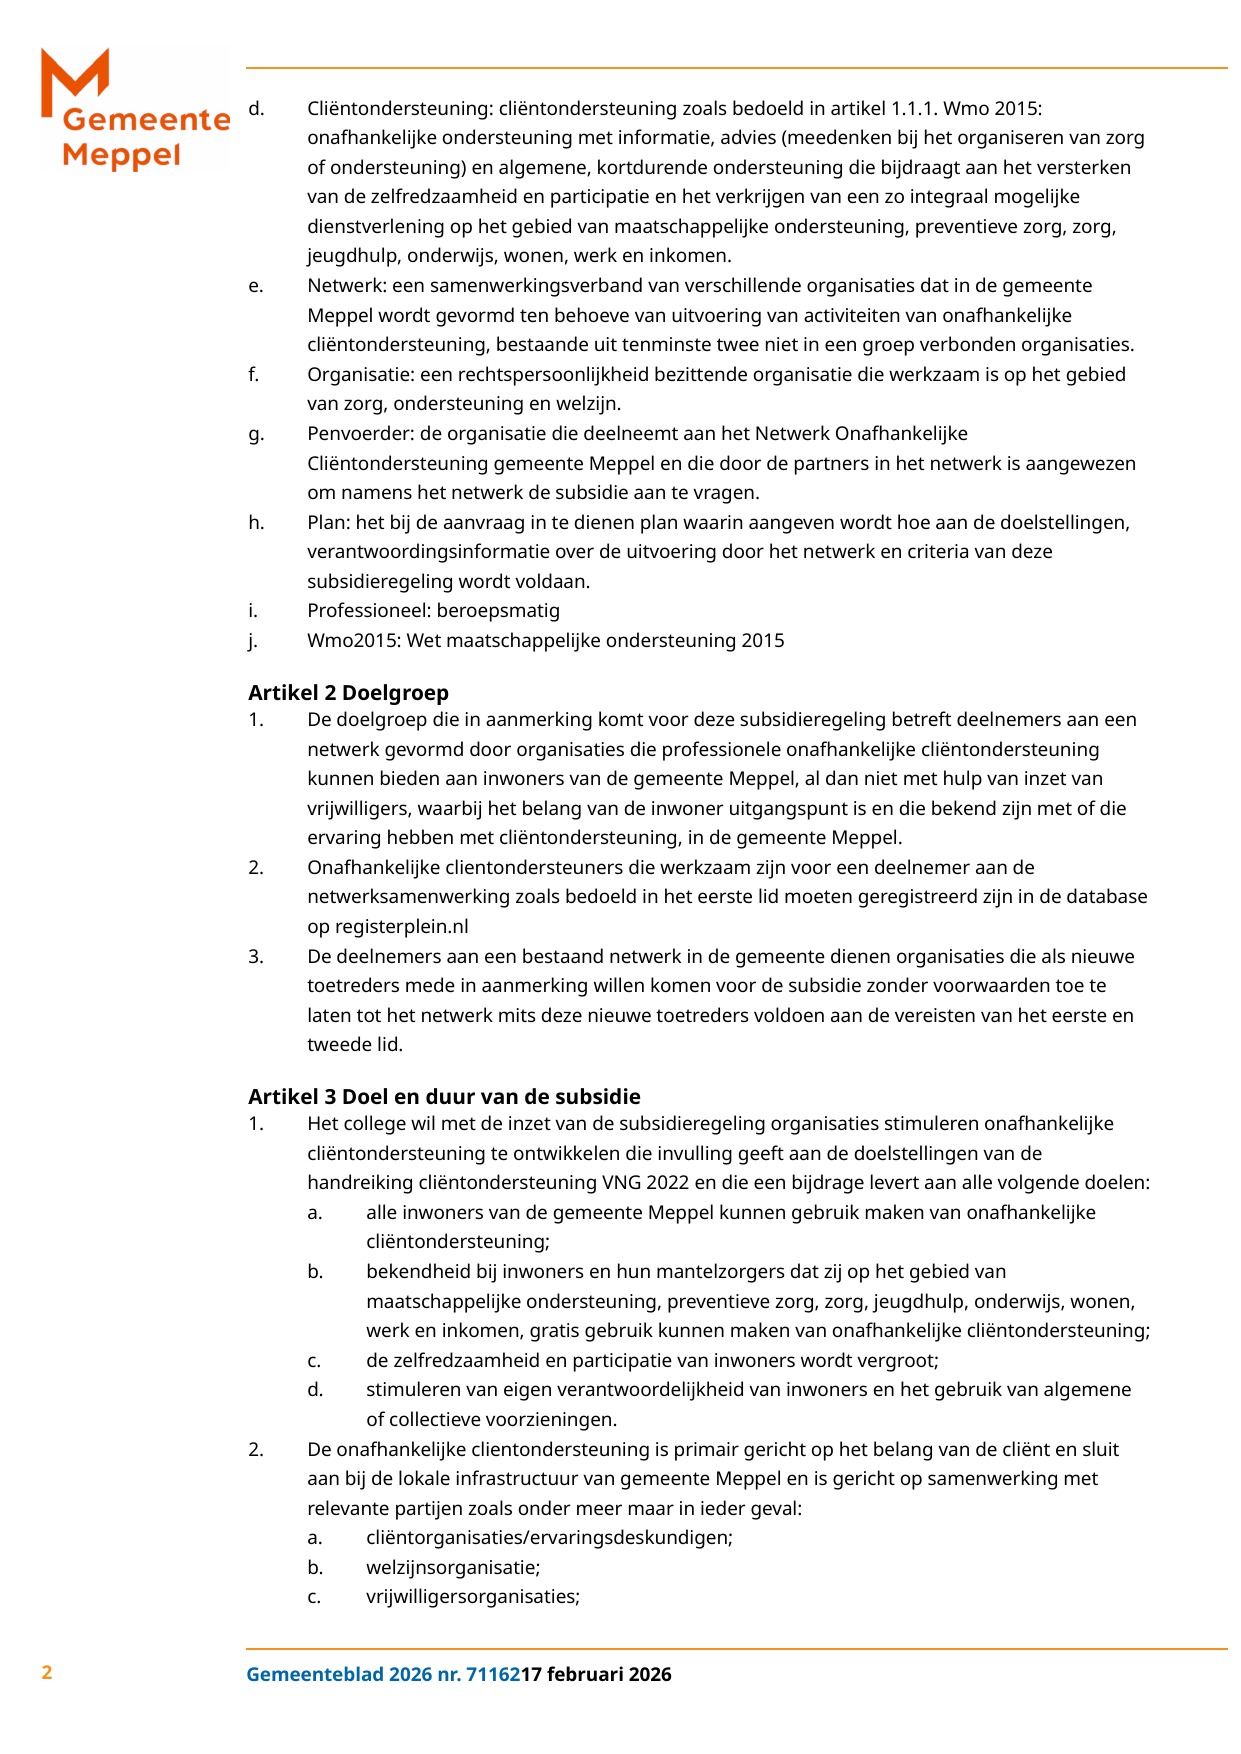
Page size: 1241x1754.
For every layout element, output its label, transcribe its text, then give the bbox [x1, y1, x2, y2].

list Plan: het bij de aanvraag in te dienen plan waarin aangeven wordt hoe aan de doelstellingen, verantwoordingsinformatie over de uitvoering door het netwerk en criteria van deze subsidieregeling wordt voldaan. [248, 509, 1152, 594]
list De doelgroep die in aanmerking komt voor deze subsidieregeling betreft deelnemers aan een netwerk gevormd door organisaties die professionele onafhankelijke cliëntondersteuning kunnen bieden aan inwoners van de gemeente Meppel, al dan niet met hulp van inzet van vrijwilligers, waarbij het belang van de inwoner uitgangspunt is en die bekend zijn met of die ervaring hebben met cliëntondersteuning, in de gemeente Meppel. [248, 706, 1152, 850]
list stimuleren van eigen verantwoordelijkheid van inwoners en het gebruik van algemene of collectieve voorzieningen. [307, 1377, 1152, 1432]
list alle inwoners van de gemeente Meppel kunnen gebruik maken van onafhankelijke cliëntondersteuning; [307, 1199, 1152, 1254]
list Professioneel: beroepsmatig [248, 598, 1152, 623]
list vrijwilligersorganisaties; [307, 1584, 1152, 1609]
list Netwerk: een samenwerkingsverband van verschillende organisaties dat in de gemeente Meppel wordt gevormd ten behoeve van uitvoering van activiteiten van onafhankelijke cliëntondersteuning, bestaande uit tenminste twee niet in een groep verbonden organisaties. [248, 272, 1152, 357]
picture [41, 47, 231, 172]
list De deelnemers aan een bestaand netwerk in de gemeente dienen organisaties die als nieuwe toetreders mede in aanmerking willen komen voor de subsidie zonder voorwaarden toe te laten tot het netwerk mits deze nieuwe toetreders voldoen aan de vereisten van het eerste en tweede lid. [248, 943, 1152, 1057]
list Penvoerder: de organisatie die deelneemt aan het Netwerk Onafhankelijke Cliëntondersteuning gemeente Meppel en die door de partners in het netwerk is aangewezen om namens het netwerk de subsidie aan te vragen. [248, 420, 1152, 505]
list De onafhankelijke clientondersteuning is primair gericht op het belang van de cliënt en sluit aan bij de lokale infrastructuur van gemeente Meppel en is gericht op samenwerking met relevante partijen zoals onder meer maar in ieder geval: [248, 1436, 1152, 1521]
list de zelfredzaamheid en participatie van inwoners wordt vergroot; [307, 1347, 1152, 1373]
list Wmo2015: Wet maatschappelijke ondersteuning 2015 [248, 627, 1152, 653]
list Cliëntondersteuning: cliëntondersteuning zoals bedoeld in artikel 1.1.1. Wmo 2015: onafhankelijke ondersteuning met informatie, advies (meedenken bij het organiseren van zorg of ondersteuning) en algemene, kortdurende ondersteuning die bijdraagt aan het versterken van de zelfredzaamheid en participatie en het verkrijgen van een zo integraal mogelijke dienstverlening op het gebied van maatschappelijke ondersteuning, preventieve zorg, zorg, jeugdhulp, onderwijs, wonen, werk en inkomen. [248, 95, 1152, 268]
text Artikel 3 Doel en duur van de subsidie [248, 1082, 1152, 1110]
list Het college wil met de inzet van de subsidieregeling organisaties stimuleren onafhankelijke cliëntondersteuning te ontwikkelen die invulling geeft aan de doelstellingen van de handreiking cliëntondersteuning VNG 2022 en die een bijdrage levert aan alle volgende doelen: [248, 1110, 1152, 1195]
list Organisatie: een rechtspersoonlijkheid bezittende organisatie die werkzaam is op het gebied van zorg, ondersteuning en welzijn. [248, 361, 1152, 416]
list cliëntorganisaties/ervaringsdeskundigen; [307, 1524, 1152, 1550]
text Artikel 2 Doelgroep [248, 678, 1152, 706]
list bekendheid bij inwoners en hun mantelzorgers dat zij op het gebied van maatschappelijke ondersteuning, preventieve zorg, zorg, jeugdhulp, onderwijs, wonen, werk en inkomen, gratis gebruik kunnen maken van onafhankelijke cliëntondersteuning; [307, 1258, 1152, 1343]
list Onafhankelijke clientondersteuners die werkzaam zijn voor een deelnemer aan de netwerksamenwerking zoals bedoeld in het eerste lid moeten geregistreerd zijn in de database op registerplein.nl [248, 854, 1152, 939]
list welzijnsorganisatie; [307, 1554, 1152, 1580]
